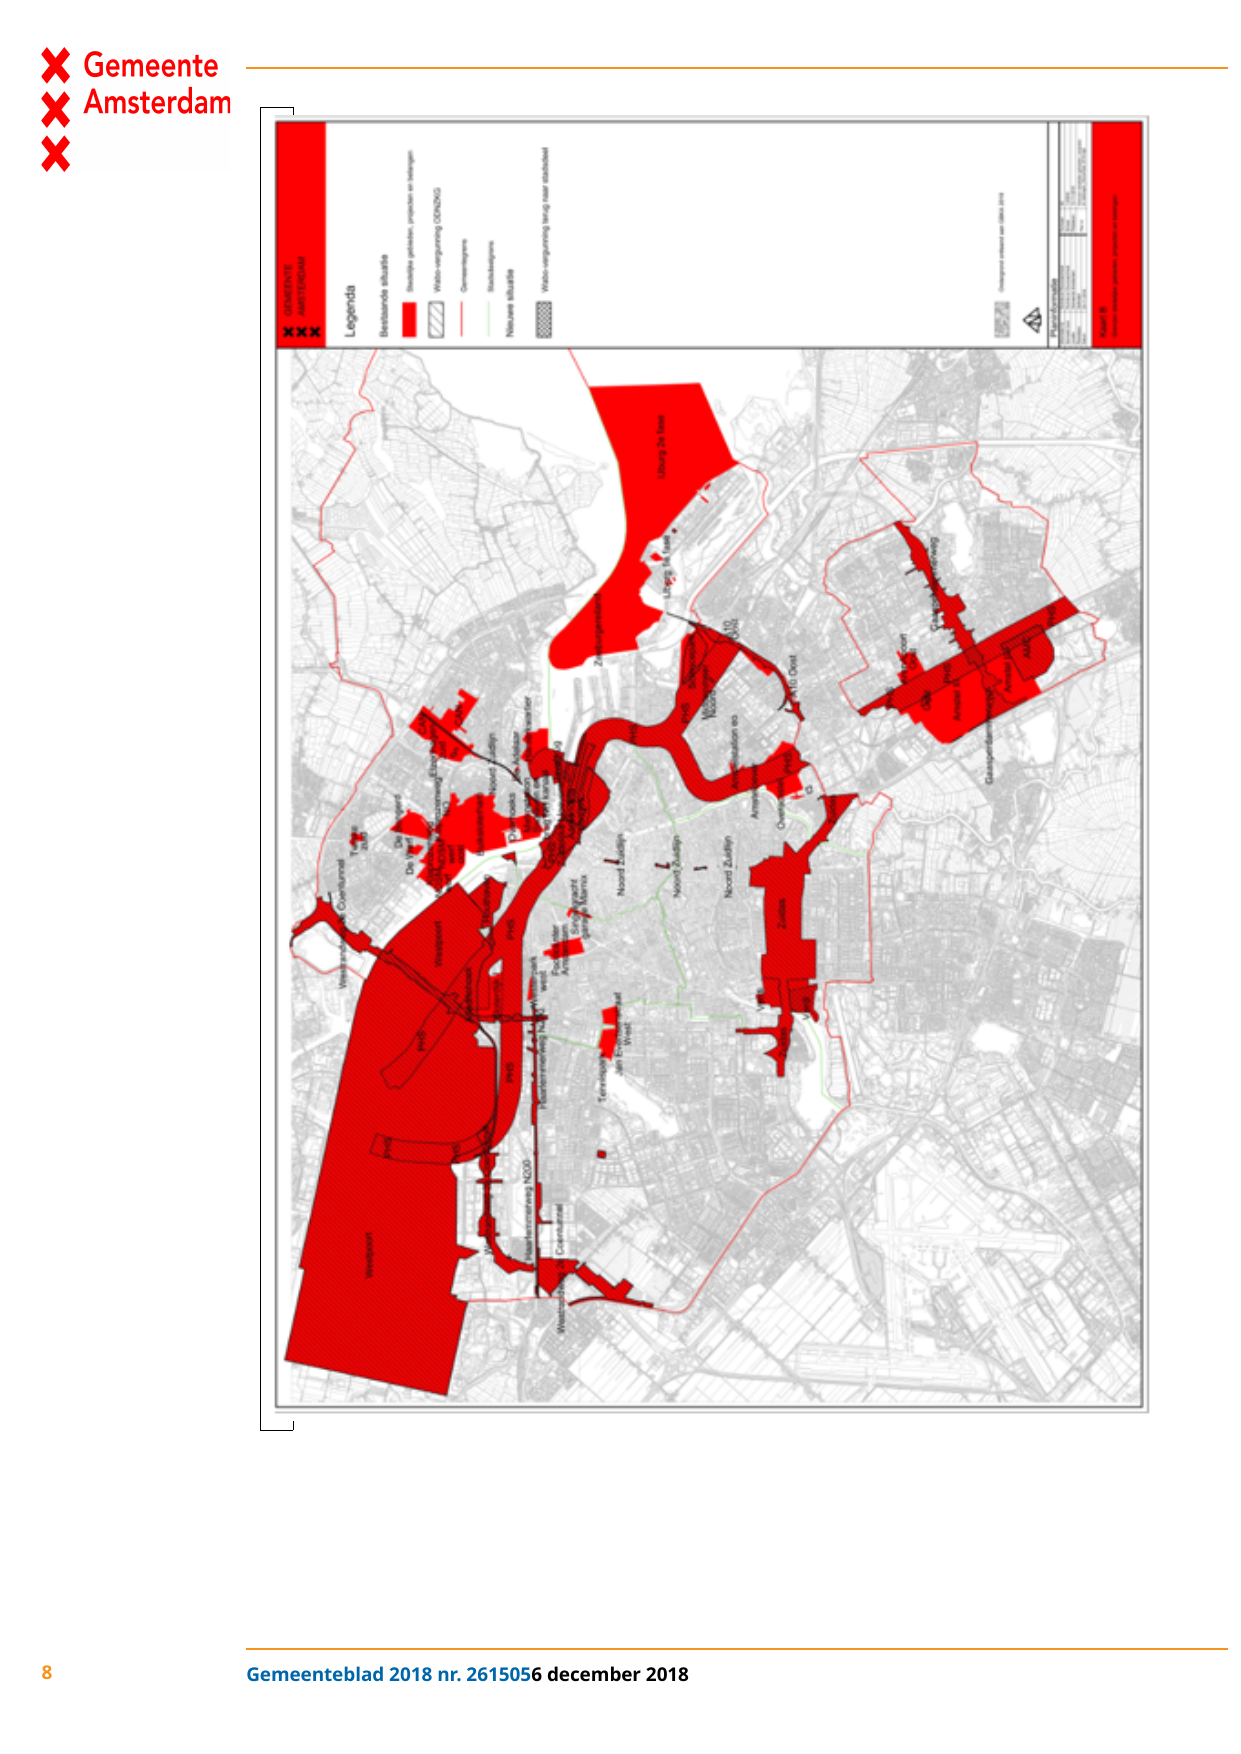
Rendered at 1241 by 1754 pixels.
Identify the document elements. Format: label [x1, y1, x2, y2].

picture [268, 115, 1155, 1421]
picture [41, 47, 231, 172]
